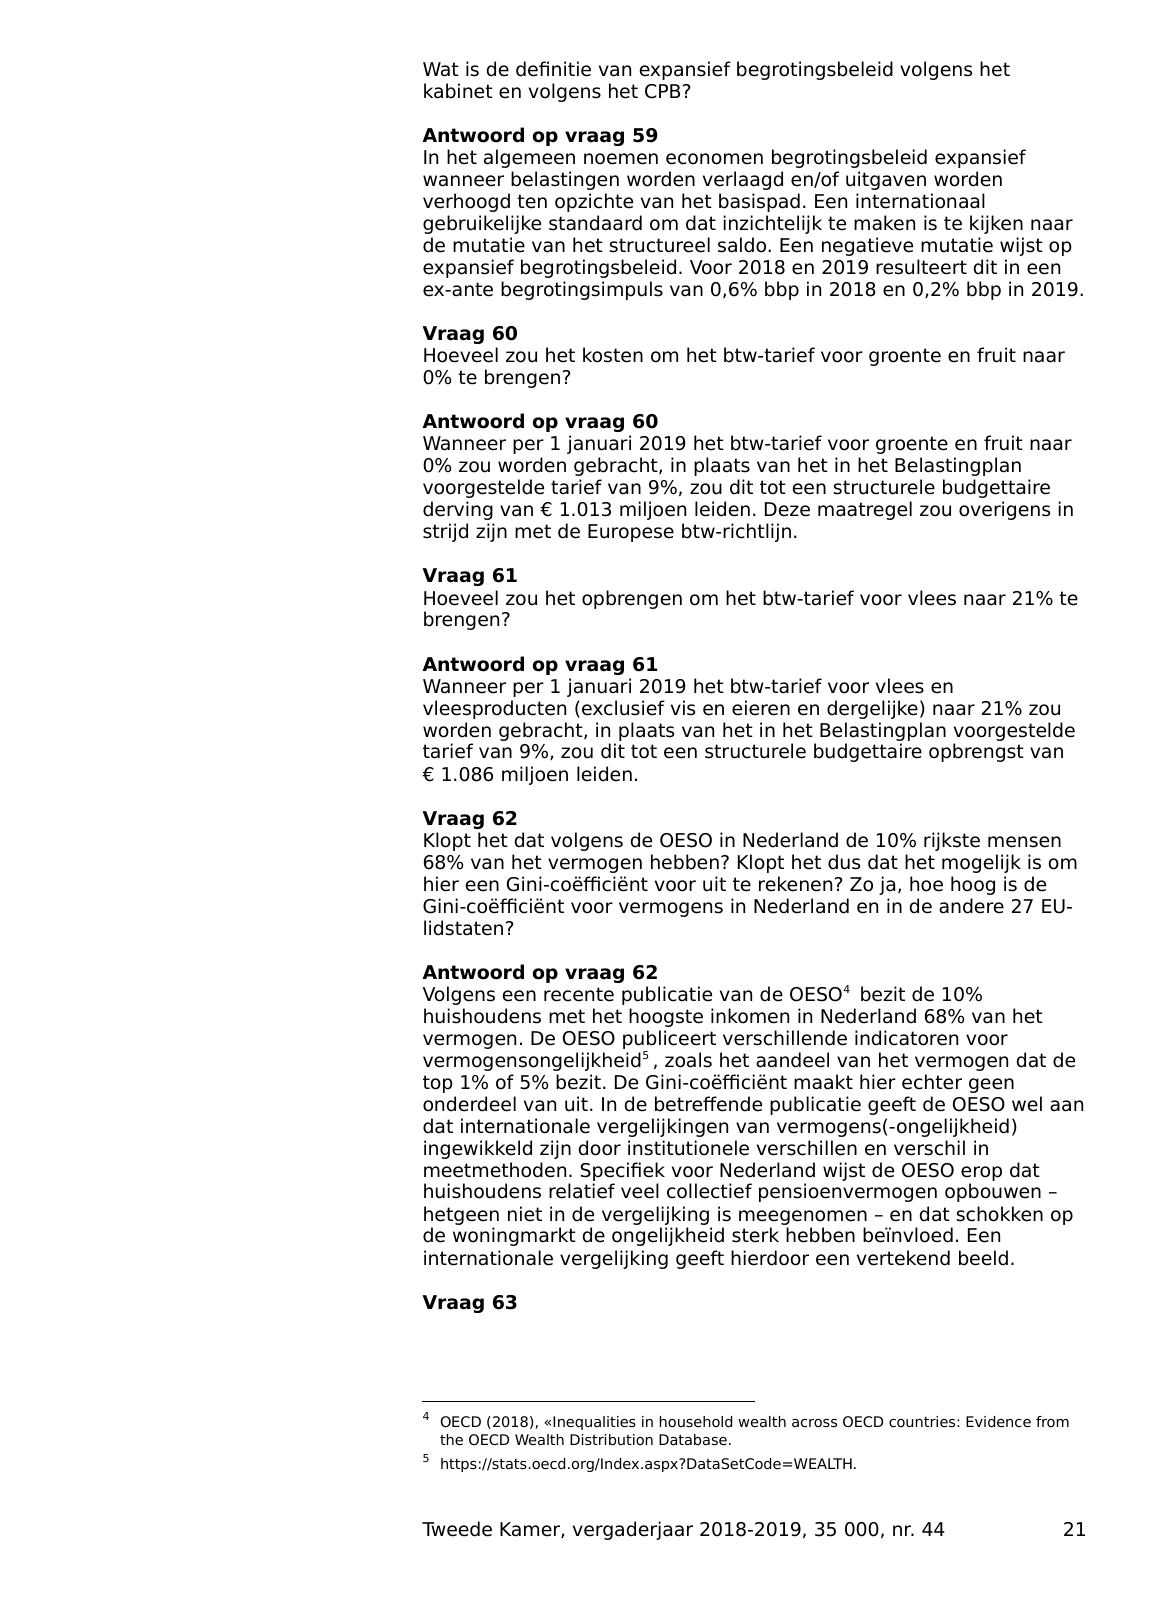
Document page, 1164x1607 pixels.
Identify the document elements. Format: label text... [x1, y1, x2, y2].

text Hoeveel zou het opbrengen om het btw-tarief voor vlees naar 21% te brengen? [422, 587, 1087, 631]
text Vraag 60 [422, 323, 1087, 345]
text In het algemeen noemen economen begrotingsbeleid expansief wanneer belastingen worden verlaagd en/of uitgaven worden verhoogd ten opzichte van het basispad. Een internationaal gebruikelijke standaard om dat inzichtelijk te maken is te kijken naar de mutatie van het structureel saldo. Een negatieve mutatie wijst op expansief begrotingsbeleid. Voor 2018 en 2019 resulteert dit in een ex-ante begrotingsimpuls van 0,6% bbp in 2018 en 0,2% bbp in 2019. [422, 147, 1087, 301]
text Hoeveel zou het kosten om het btw-tarief voor groente en fruit naar 0% te brengen? [422, 345, 1087, 389]
text Vraag 62 [422, 808, 1087, 829]
text Wat is de definitie van expansief begrotingsbeleid volgens het kabinet en volgens het CPB? [422, 59, 1087, 103]
text Wanneer per 1 januari 2019 het btw-tarief voor groente en fruit naar 0% zou worden gebracht, in plaats van het in het Belastingplan voorgestelde tarief van 9%, zou dit tot een structurele budgettaire derving van € 1.013 miljoen leiden. Deze maatregel zou overigens in strijd zijn met de Europese btw-richtlijn. [422, 433, 1087, 543]
text Volgens een recente publicatie van de OESO bezit de 10% huishoudens met het hoogste inkomen in Nederland 68% van het vermogen. De OESO publiceert verschillende indicatoren voor vermogensongelijkheid, zoals het aandeel van het vermogen dat de top 1% of 5% bezit. De Gini-coëfficiënt maakt hier echter geen onderdeel van uit. In de betreffende publicatie geeft de OESO wel aan dat internationale vergelijkingen van vermogens(-ongelijkheid) ingewikkeld zijn door institutionele verschillen en verschil in meetmethoden. Specifiek voor Nederland wijst de OESO erop dat huishoudens relatief veel collectief pensioenvermogen opbouwen – hetgeen niet in de vergelijking is meegenomen – en dat schokken op de woningmarkt de ongelijkheid sterk hebben beïnvloed. Een internationale vergelijking geeft hierdoor een vertekend beeld. [422, 984, 1087, 1269]
text Antwoord op vraag 62 [422, 962, 1087, 984]
text Antwoord op vraag 59 [422, 125, 1087, 147]
text Vraag 63 [422, 1292, 1087, 1313]
text Vraag 61 [422, 565, 1087, 587]
text OECD (2018), «Inequalities in household wealth across OECD countries: Evidence from the OECD Wealth Distribution Database. [422, 1410, 1087, 1449]
text Antwoord op vraag 61 [422, 653, 1087, 676]
text Antwoord op vraag 60 [422, 411, 1087, 433]
text Wanneer per 1 januari 2019 het btw-tarief voor vlees en vleesproducten (exclusief vis en eieren en dergelijke) naar 21% zou worden gebracht, in plaats van het in het Belastingplan voorgestelde tarief van 9%, zou dit tot een structurele budgettaire opbrengst van € 1.086 miljoen leiden. [422, 676, 1087, 785]
text Klopt het dat volgens de OESO in Nederland de 10% rijkste mensen 68% van het vermogen hebben? Klopt het dus dat het mogelijk is om hier een Gini-coëfficiënt voor uit te rekenen? Zo ja, hoe hoog is de Gini-coëfficiënt voor vermogens in Nederland en in de andere 27 EU-lidstaten? [422, 829, 1087, 939]
text https://stats.oecd.org/Index.aspx?DataSetCode=WEALTH. [422, 1452, 1087, 1474]
